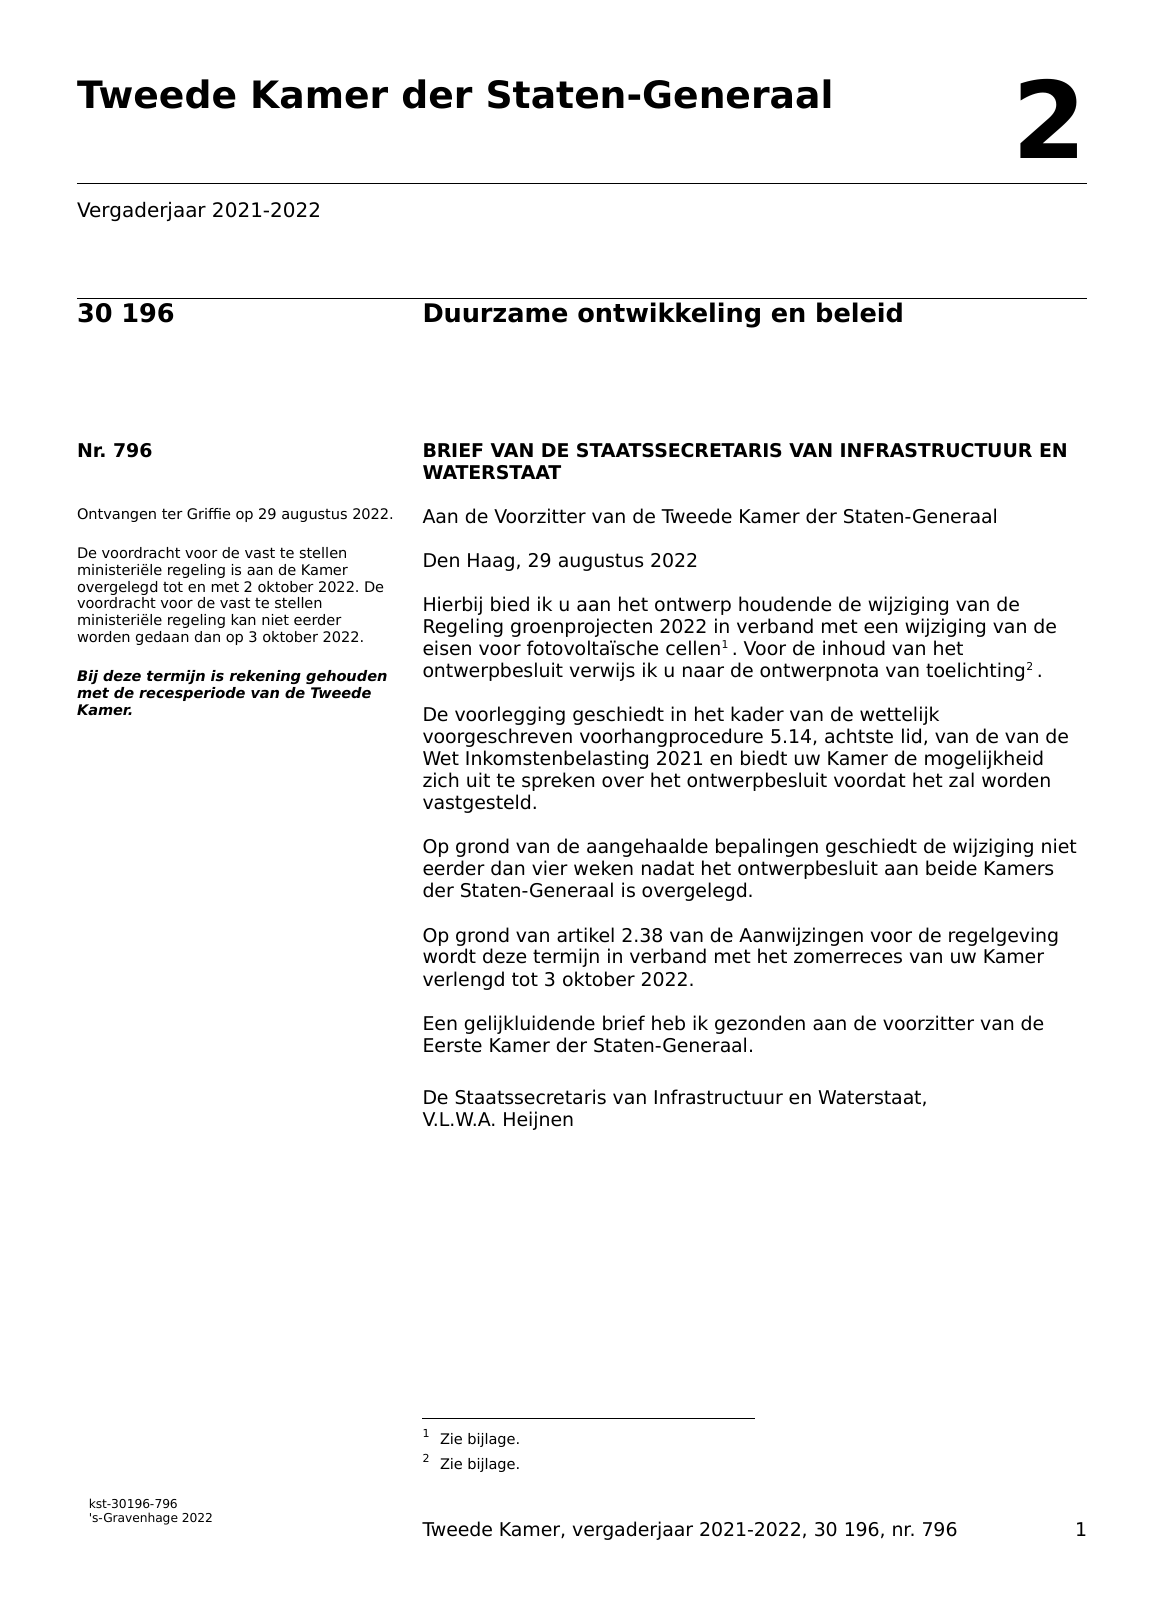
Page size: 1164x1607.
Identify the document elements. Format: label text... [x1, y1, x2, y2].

subtitle Nr. 796 BRIEF VAN DE STAATSSECRETARIS VAN INFRASTRUCTUUR EN WATERSTAAT [77, 440, 1087, 484]
text De voorlegging geschiedt in het kader van de wettelijk voorgeschreven voorhangprocedure 5.14, achtste lid, van de van de Wet Inkomstenbelasting 2021 en biedt uw Kamer de mogelijkheid zich uit te spreken over het ontwerpbesluit voordat het zal worden vastgesteld. [422, 704, 1087, 814]
text Bij deze termijn is rekening gehouden met de recesperiode van de Tweede Kamer. [77, 668, 399, 719]
text Hierbij bied ik u aan het ontwerp houdende de wijziging van de Regeling groenprojecten 2022 in verband met een wijziging van de eisen voor fotovoltaïsche cellen. Voor de inhoud van het ontwerpbesluit verwijs ik u naar de ontwerpnota van toelichting. [422, 594, 1087, 682]
table_header 2 [886, 59, 1087, 183]
text Op grond van artikel 2.38 van de Aanwijzingen voor de regelgeving wordt deze termijn in verband met het zomerreces van uw Kamer verlengd tot 3 oktober 2022. [422, 924, 1087, 990]
text 's-Gravenhage 2022 [88, 1511, 323, 1525]
text Aan de Voorzitter van de Tweede Kamer der Staten-Generaal [422, 506, 1087, 528]
text Zie bijlage. [422, 1427, 1087, 1449]
text Op grond van de aangehaalde bepalingen geschiedt de wijziging niet eerder dan vier weken nadat het ontwerpbesluit aan beide Kamers der Staten-Generaal is overgelegd. [422, 836, 1087, 902]
text Ontvangen ter Griffie op 29 augustus 2022. [77, 506, 399, 523]
table_cell Vergaderjaar 2021-2022 [77, 184, 1087, 298]
text Zie bijlage. [422, 1452, 1087, 1474]
text Een gelijkluidende brief heb ik gezonden aan de voorzitter van de Eerste Kamer der Staten-Generaal. [422, 1013, 1087, 1057]
text [77, 646, 399, 668]
text De Staatssecretaris van Infrastructuur en Waterstaat, V.L.W.A. Heijnen [422, 1087, 1087, 1131]
table_header Tweede Kamer der Staten-Generaal [77, 59, 886, 183]
text Den Haag, 29 augustus 2022 [422, 550, 1087, 572]
text kst-30196-796 [88, 1497, 323, 1511]
text [77, 523, 399, 545]
subtitle 30 196 Duurzame ontwikkeling en beleid [77, 299, 1087, 329]
text De voordracht voor de vast te stellen ministeriële regeling is aan de Kamer overgelegd tot en met 2 oktober 2022. De voordracht voor de vast te stellen ministeriële regeling kan niet eerder worden gedaan dan op 3 oktober 2022. [77, 545, 399, 646]
